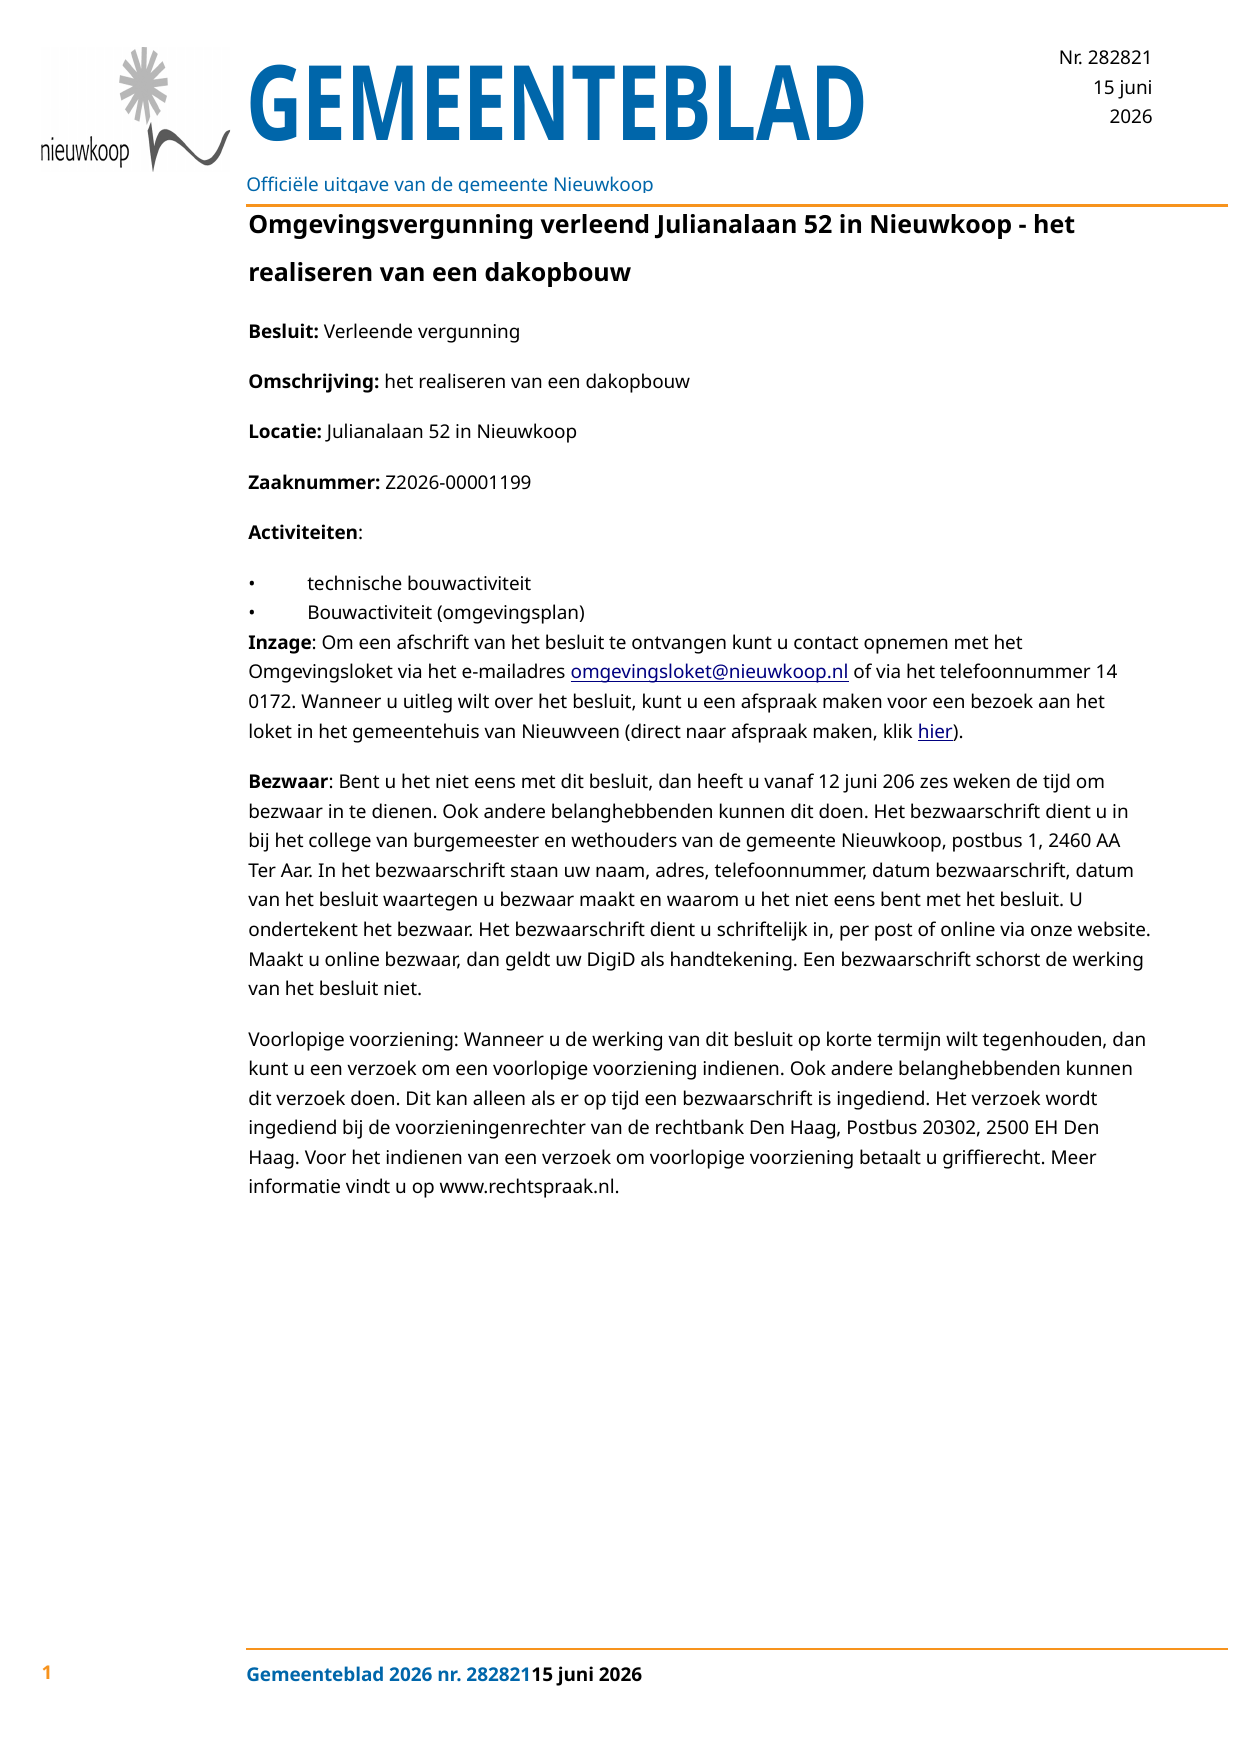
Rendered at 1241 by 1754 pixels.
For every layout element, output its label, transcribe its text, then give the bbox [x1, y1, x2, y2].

text Omschrijving: het realiseren van een dakopbouw [248, 368, 1152, 394]
text Locatie: Julianalaan 52 in Nieuwkoop [248, 419, 1152, 444]
text Zaaknummer: Z2026-00001199 [248, 469, 1152, 495]
text Activiteiten: [248, 519, 1152, 545]
text Bezwaar: Bent u het niet eens met dit besluit, dan heeft u vanaf 12 juni 206 zes weken de tijd om bezwaar in te dienen. Ook andere belanghebbenden kunnen dit doen. Het bezwaarschrift dient u in bij het college van burgemeester en wethouders van de gemeente Nieuwkoop, postbus 1, 2460 AA Ter Aar. In het bezwaarschrift staan uw naam, adres, telefoonnummer, datum bezwaarschrift, datum van het besluit waartegen u bezwaar maakt en waarom u het niet eens bent met het besluit. U ondertekent het bezwaar. Het bezwaarschrift dient u schriftelijk in, per post of online via onze website. Maakt u online bezwaar, dan geldt uw DigiD als handtekening. Een bezwaarschrift schorst de werking van het besluit niet. [248, 768, 1152, 1001]
list Bouwactiviteit (omgevingsplan) [248, 599, 1152, 625]
text Omgevingsvergunning verleend Julianalaan 52 in Nieuwkoop - het realiseren van een dakopbouw [248, 207, 1152, 288]
picture [41, 47, 231, 172]
text Voorlopige voorziening: Wanneer u de werking van dit besluit op korte termijn wilt tegenhouden, dan kunt u een verzoek om een voorlopige voorziening indienen. Ook andere belanghebbenden kunnen dit verzoek doen. Dit kan alleen als er op tijd een bezwaarschrift is ingediend. Het verzoek wordt ingediend bij de voorzieningenrechter van de rechtbank Den Haag, Postbus 20302, 2500 EH Den Haag. Voor het indienen van een verzoek om voorlopige voorziening betaalt u griffierecht. Meer informatie vindt u op www.rechtspraak.nl. [248, 1026, 1152, 1199]
text Besluit: Verleende vergunning [248, 318, 1152, 344]
list technische bouwactiviteit [248, 570, 1152, 596]
text Inzage: Om een afschrift van het besluit te ontvangen kunt u contact opnemen met het Omgevingsloket via het e-mailadres omgevingsloket@nieuwkoop.nl of via het telefoonnummer 14 0172. Wanneer u uitleg wilt over het besluit, kunt u een afspraak maken voor een bezoek aan het loket in het gemeentehuis van Nieuwveen (direct naar afspraak maken, klik hier). [248, 629, 1152, 744]
